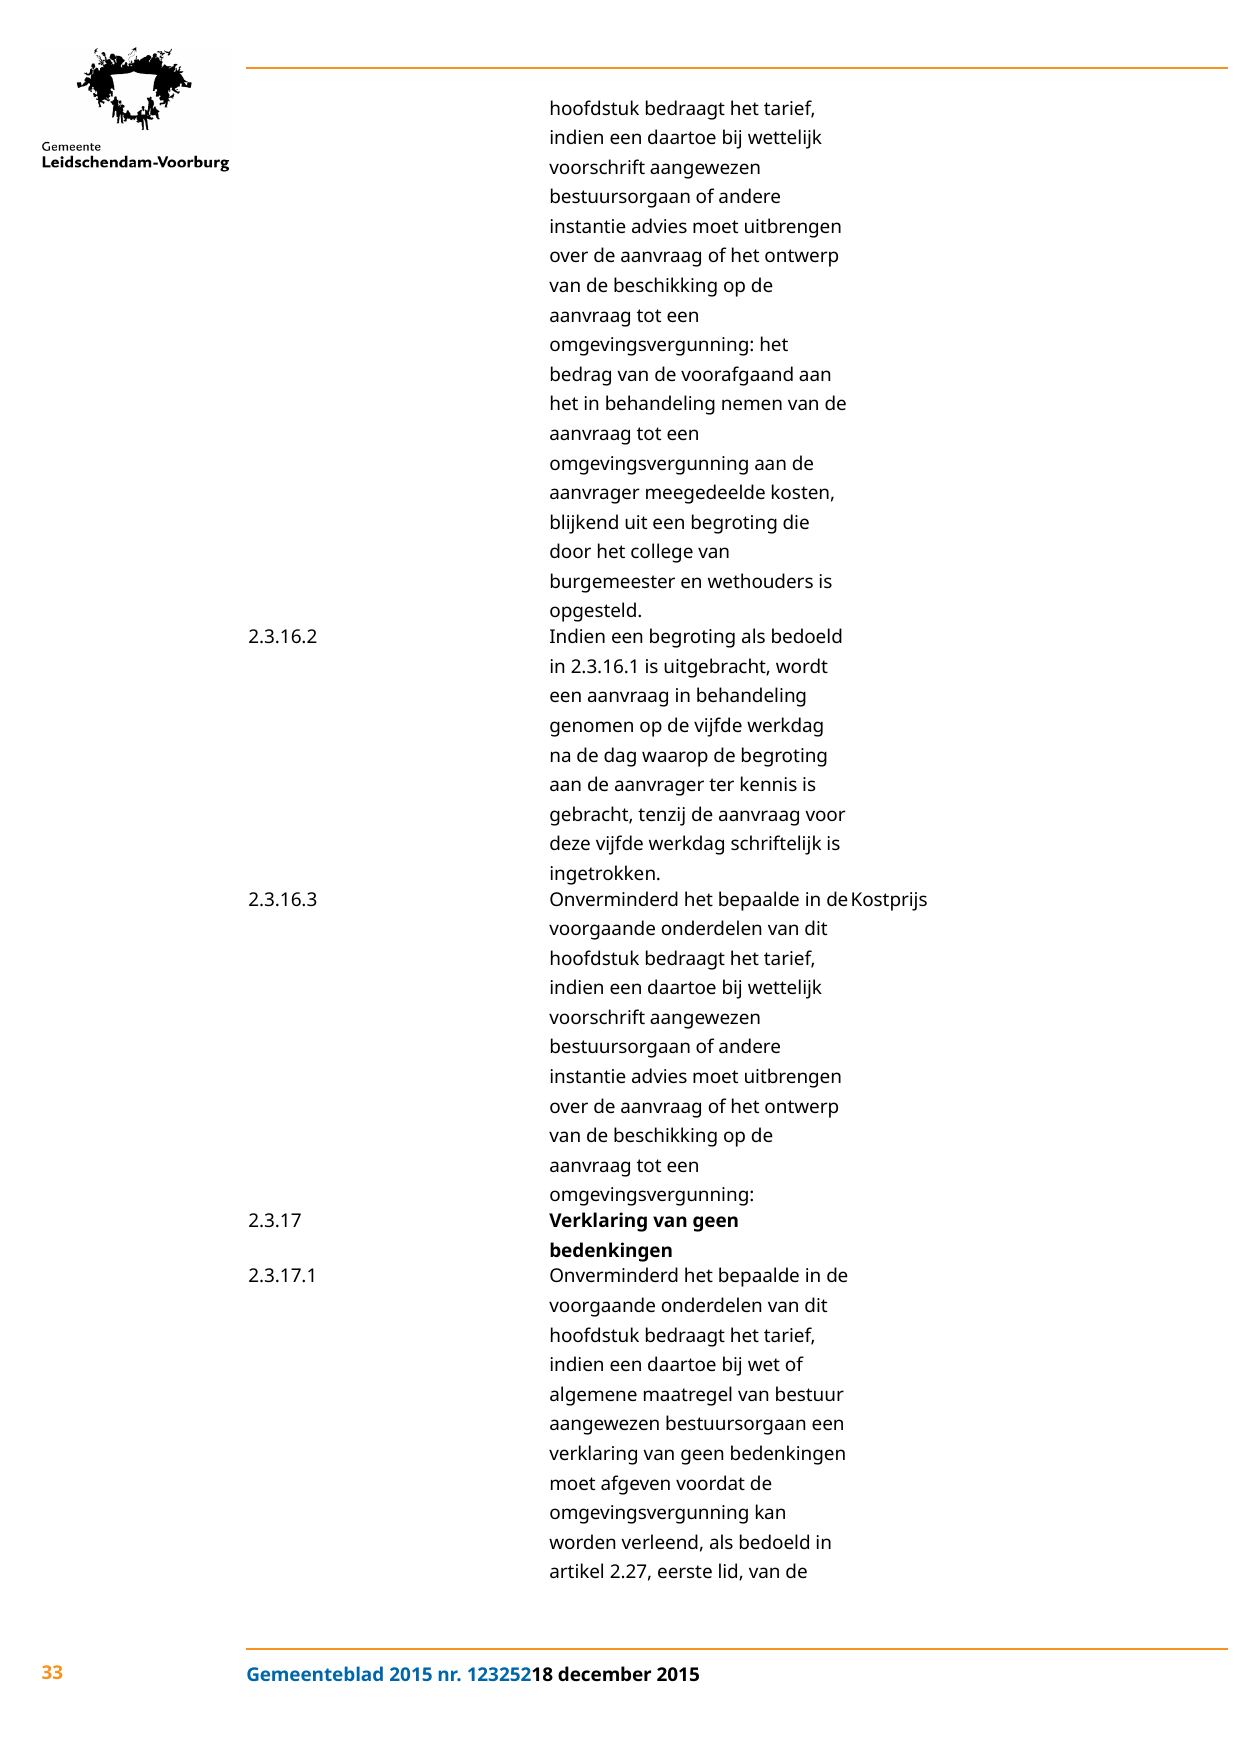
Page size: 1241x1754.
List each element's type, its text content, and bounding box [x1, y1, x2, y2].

table_cell 2.3.16.3 [248, 886, 549, 1207]
table_cell [850, 95, 1152, 623]
table_cell Onverminderd het bepaalde in de voorgaande onderdelen van dit hoofdstuk bedraagt het tarief, indien een daartoe bij wet of algemene maatregel van bestuur aangewezen bestuursorgaan een verklaring van geen bedenkingen moet afgeven voordat de omgevingsvergunning kan worden verleend, als bedoeld in artikel 2.27, eerste lid, van de [549, 1263, 850, 1584]
table_cell [850, 1208, 1152, 1263]
table_cell 2.3.17 [248, 1208, 549, 1263]
table_cell [850, 624, 1152, 886]
table_cell [850, 1263, 1152, 1584]
table_cell [248, 95, 549, 623]
table_cell 2.3.16.2 [248, 624, 549, 886]
table_cell Kostprijs [850, 886, 1152, 1207]
table_cell hoofdstuk bedraagt het tarief, indien een daartoe bij wettelijk voorschrift aangewezen bestuursorgaan of andere instantie advies moet uitbrengen over de aanvraag of het ontwerp van de beschikking op de aanvraag tot een omgevingsvergunning: het bedrag van de voorafgaand aan het in behandeling nemen van de aanvraag tot een omgevingsvergunning aan de aanvrager meegedeelde kosten, blijkend uit een begroting die door het college van burgemeester en wethouders is opgesteld. [549, 95, 850, 623]
picture [41, 47, 231, 172]
table_cell Verklaring van geen bedenkingen [549, 1208, 850, 1263]
table_cell Indien een begroting als bedoeld in 2.3.16.1 is uitgebracht, wordt een aanvraag in behandeling genomen op de vijfde werkdag na de dag waarop de begroting aan de aanvrager ter kennis is gebracht, tenzij de aanvraag voor deze vijfde werkdag schriftelijk is ingetrokken. [549, 624, 850, 886]
table_cell 2.3.17.1 [248, 1263, 549, 1584]
table_cell Onverminderd het bepaalde in de voorgaande onderdelen van dit hoofdstuk bedraagt het tarief, indien een daartoe bij wettelijk voorschrift aangewezen bestuursorgaan of andere instantie advies moet uitbrengen over de aanvraag of het ontwerp van de beschikking op de aanvraag tot een omgevingsvergunning: [549, 886, 850, 1207]
